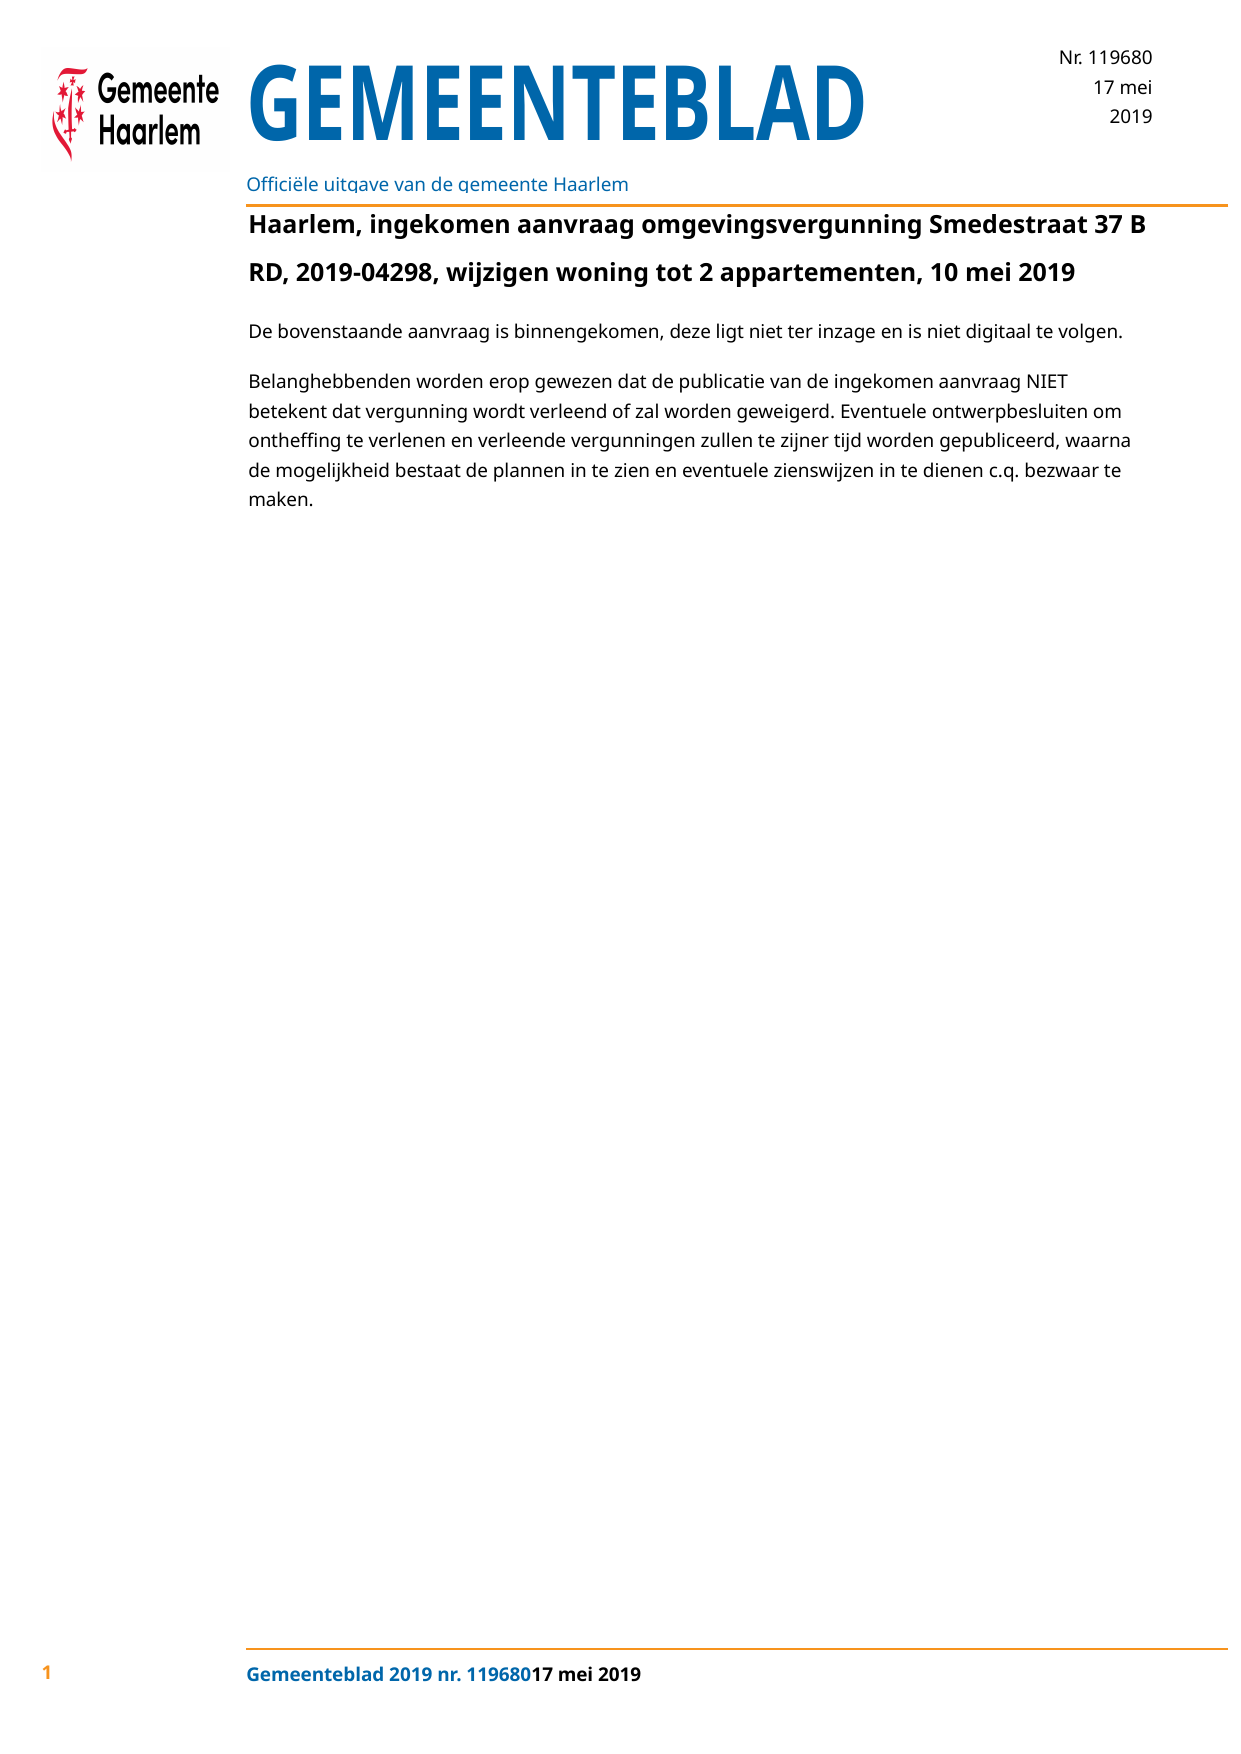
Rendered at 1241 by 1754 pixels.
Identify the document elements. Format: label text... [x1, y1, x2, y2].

text Belanghebbenden worden erop gewezen dat de publicatie van de ingekomen aanvraag NIET betekent dat vergunning wordt verleend of zal worden geweigerd. Eventuele ontwerpbesluiten om ontheffing te verlenen en verleende vergunningen zullen te zijner tijd worden gepubliceerd, waarna de mogelijkheid bestaat de plannen in te zien en eventuele zienswijzen in te dienen c.q. bezwaar te maken. [248, 368, 1152, 512]
text De bovenstaande aanvraag is binnengekomen, deze ligt niet ter inzage en is niet digitaal te volgen. [248, 318, 1152, 344]
text Haarlem, ingekomen aanvraag omgevingsvergunning Smedestraat 37 B RD, 2019-04298, wijzigen woning tot 2 appartementen, 10 mei 2019 [248, 207, 1152, 288]
picture [41, 47, 231, 172]
